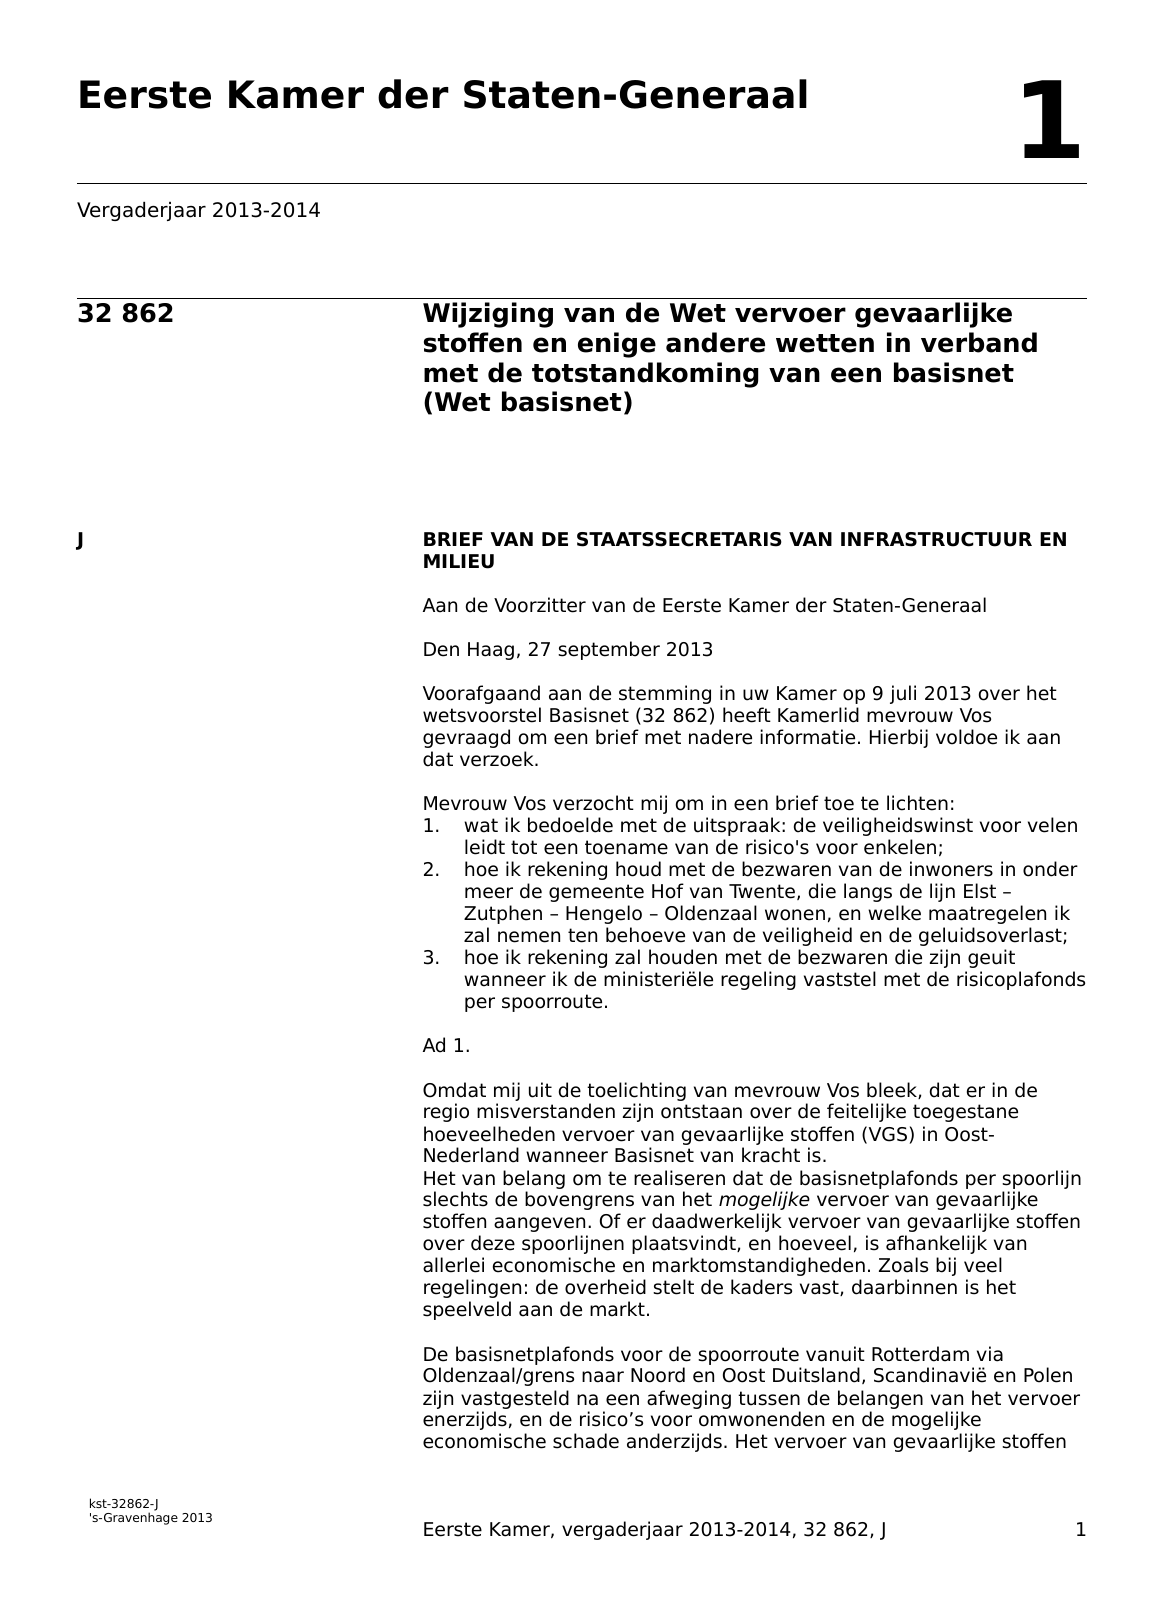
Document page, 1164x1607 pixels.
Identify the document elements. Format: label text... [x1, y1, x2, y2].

table_header 1 [886, 59, 1087, 183]
text Mevrouw Vos verzocht mij om in een brief toe te lichten: [422, 793, 1087, 815]
text Aan de Voorzitter van de Eerste Kamer der Staten-Generaal [422, 595, 1087, 617]
text Voorafgaand aan de stemming in uw Kamer op 9 juli 2013 over het wetsvoorstel Basisnet (32 862) heeft Kamerlid mevrouw Vos gevraagd om een brief met nadere informatie. Hierbij voldoe ik aan dat verzoek. [422, 683, 1087, 771]
text kst-32862-J [88, 1497, 323, 1511]
text 1. wat ik bedoelde met de uitspraak: de veiligheidswinst voor velen leidt tot een toename van de risico's voor enkelen; [422, 815, 1087, 859]
table_cell Vergaderjaar 2013-2014 [77, 184, 1087, 298]
subtitle Ad 1. [422, 1035, 1087, 1057]
text 's-Gravenhage 2013 [88, 1511, 323, 1525]
text Den Haag, 27 september 2013 [422, 639, 1087, 661]
subtitle J BRIEF VAN DE STAATSSECRETARIS VAN INFRASTRUCTUUR EN MILIEU [77, 529, 1087, 573]
text Het van belang om te realiseren dat de basisnetplafonds per spoorlijn slechts de bovengrens van het mogelijke vervoer van gevaarlijke stoffen aangeven. Of er daadwerkelijk vervoer van gevaarlijke stoffen over deze spoorlijnen plaatsvindt, en hoeveel, is afhankelijk van allerlei economische en marktomstandigheden. Zoals bij veel regelingen: de overheid stelt de kaders vast, daarbinnen is het speelveld aan de markt. [422, 1167, 1087, 1321]
text De basisnetplafonds voor de spoorroute vanuit Rotterdam via Oldenzaal/grens naar Noord en Oost Duitsland, Scandinavië en Polen zijn vastgesteld na een afweging tussen de belangen van het vervoer enerzijds, en de risico’s voor omwonenden en de mogelijke economische schade anderzijds. Het vervoer van gevaarlijke stoffen [422, 1343, 1087, 1453]
text 2. hoe ik rekening houd met de bezwaren van de inwoners in onder meer de gemeente Hof van Twente, die langs de lijn Elst – Zutphen – Hengelo – Oldenzaal wonen, en welke maatregelen ik zal nemen ten behoeve van de veiligheid en de geluidsoverlast; [422, 859, 1087, 947]
text 3. hoe ik rekening zal houden met de bezwaren die zijn geuit wanneer ik de ministeriële regeling vaststel met de risicoplafonds per spoorroute. [422, 947, 1087, 1013]
text Omdat mij uit de toelichting van mevrouw Vos bleek, dat er in de regio misverstanden zijn ontstaan over de feitelijke toegestane hoeveelheden vervoer van gevaarlijke stoffen (VGS) in Oost-Nederland wanneer Basisnet van kracht is. [422, 1079, 1087, 1167]
subtitle 32 862 Wijziging van de Wet vervoer gevaarlijke stoffen en enige andere wetten in verband met de totstandkoming van een basisnet (Wet basisnet) [77, 299, 1087, 418]
table_header Eerste Kamer der Staten-Generaal [77, 59, 886, 183]
